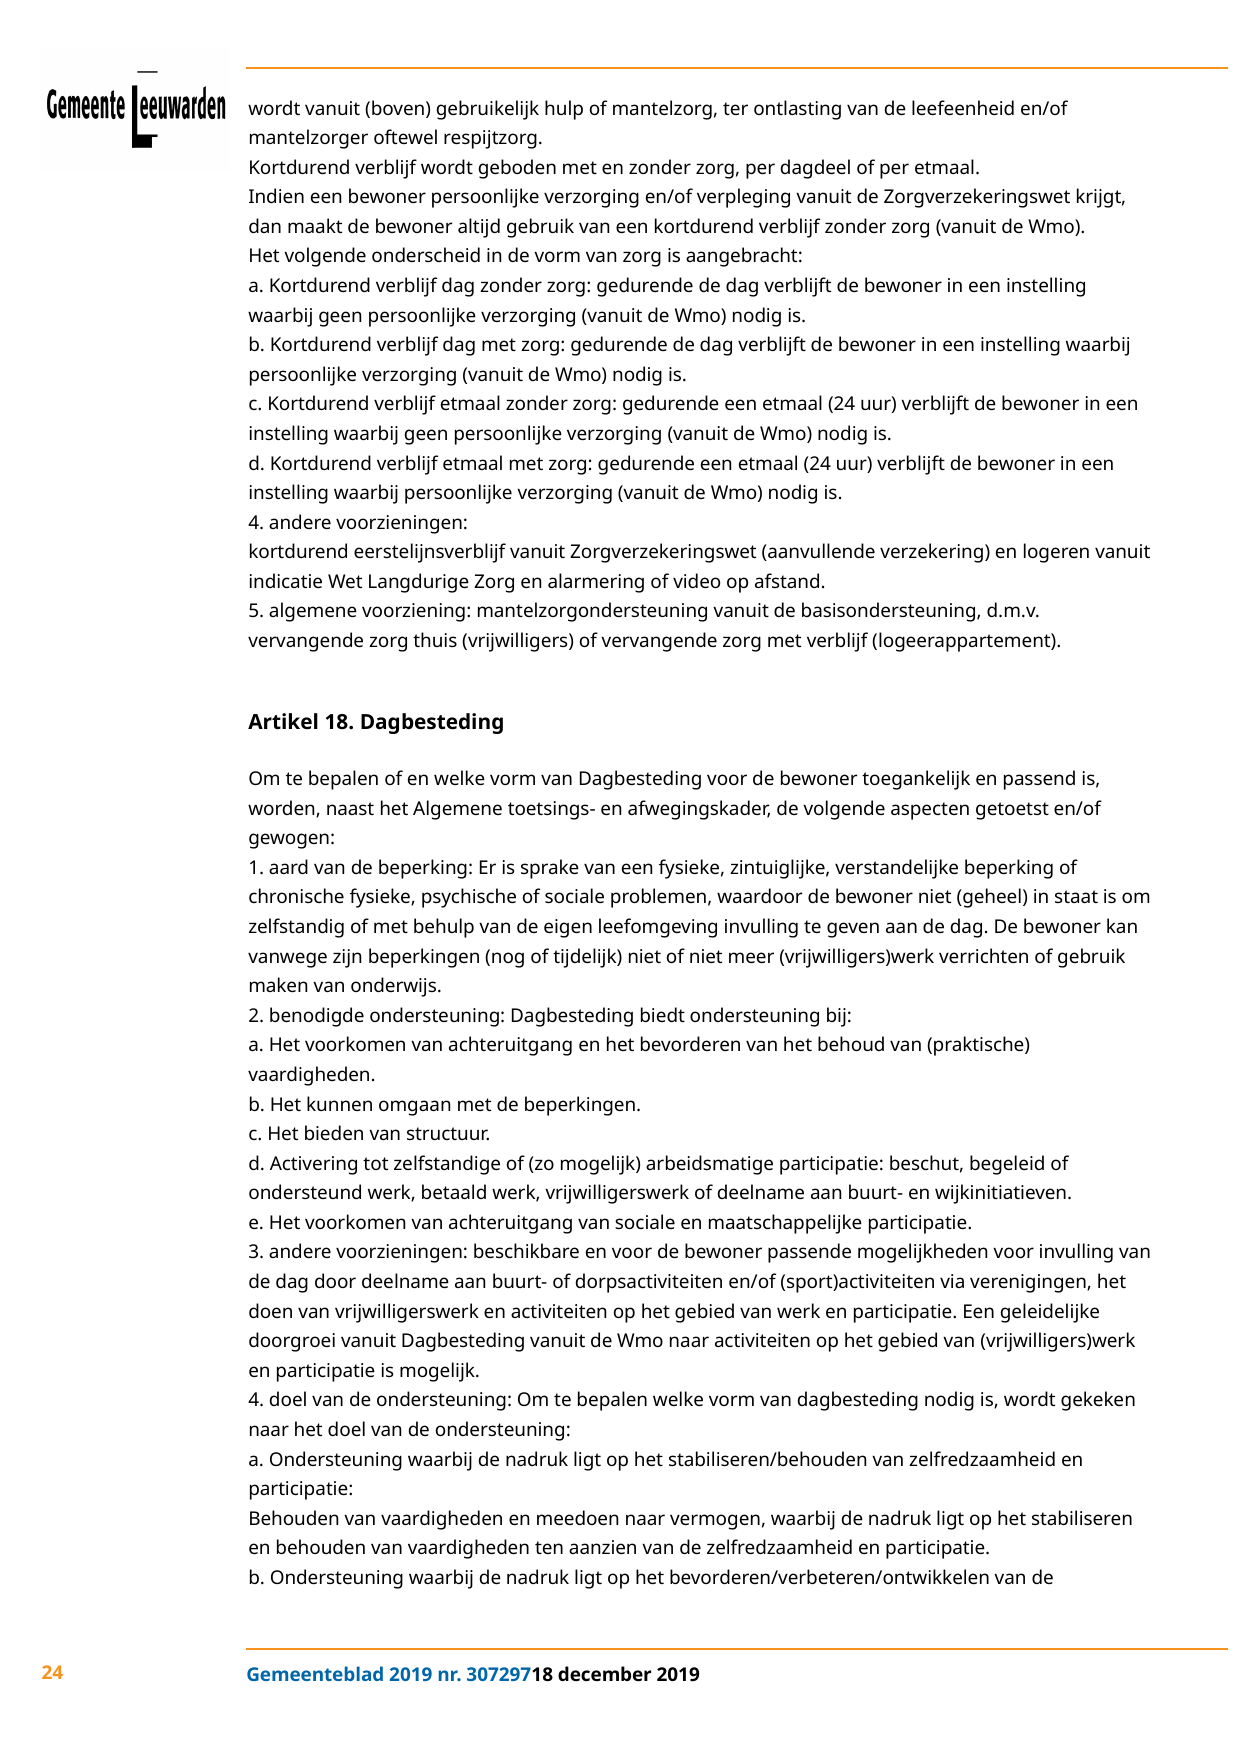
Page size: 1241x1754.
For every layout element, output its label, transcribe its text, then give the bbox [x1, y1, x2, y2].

text 3. andere voorzieningen: beschikbare en voor de bewoner passende mogelijkheden voor invulling van de dag door deelname aan buurt- of dorpsactiviteiten en/of (sport)activiteiten via verenigingen, het doen van vrijwilligerswerk en activiteiten op het gebied van werk en participatie. Een geleidelijke doorgroei vanuit Dagbesteding vanuit de Wmo naar activiteiten op het gebied van (vrijwilligers)werk en participatie is mogelijk. [248, 1239, 1152, 1383]
text 5. algemene voorziening: mantelzorgondersteuning vanuit de basisondersteuning, d.m.v. vervangende zorg thuis (vrijwilligers) of vervangende zorg met verblijf (logeerappartement). [248, 598, 1152, 653]
text 1. aard van de beperking: Er is sprake van een fysieke, zintuiglijke, verstandelijke beperking of chronische fysieke, psychische of sociale problemen, waardoor de bewoner niet (geheel) in staat is om zelfstandig of met behulp van de eigen leefomgeving invulling te geven aan de dag. De bewoner kan vanwege zijn beperkingen (nog of tijdelijk) niet of niet meer (vrijwilligers)werk verrichten of gebruik maken van onderwijs. [248, 854, 1152, 998]
text 4. andere voorzieningen: [248, 509, 1152, 535]
text Het volgende onderscheid in de vorm van zorg is aangebracht: [248, 243, 1152, 268]
text d. Activering tot zelfstandige of (zo mogelijk) arbeidsmatige participatie: beschut, begeleid of ondersteund werk, betaald werk, vrijwilligerswerk of deelname aan buurt- en wijkinitiatieven. [248, 1150, 1152, 1205]
picture [41, 47, 231, 172]
text c. Kortdurend verblijf etmaal zonder zorg: gedurende een etmaal (24 uur) verblijft de bewoner in een instelling waarbij geen persoonlijke verzorging (vanuit de Wmo) nodig is. [248, 391, 1152, 446]
text Indien een bewoner persoonlijke verzorging en/of verpleging vanuit de Zorgverzekeringswet krijgt, dan maakt de bewoner altijd gebruik van een kortdurend verblijf zonder zorg (vanuit de Wmo). [248, 183, 1152, 239]
text a. Ondersteuning waarbij de nadruk ligt op het stabiliseren/behouden van zelfredzaamheid en participatie: [248, 1446, 1152, 1501]
text e. Het voorkomen van achteruitgang van sociale en maatschappelijke participatie. [248, 1209, 1152, 1235]
text 2. benodigde ondersteuning: Dagbesteding biedt ondersteuning bij: [248, 1002, 1152, 1028]
text d. Kortdurend verblijf etmaal met zorg: gedurende een etmaal (24 uur) verblijft de bewoner in een instelling waarbij persoonlijke verzorging (vanuit de Wmo) nodig is. [248, 450, 1152, 505]
text Artikel 18. Dagbesteding [248, 707, 1152, 736]
text b. Ondersteuning waarbij de nadruk ligt op het bevorderen/verbeteren/ontwikkelen van de [248, 1564, 1152, 1590]
text a. Het voorkomen van achteruitgang en het bevorderen van het behoud van (praktische) vaardigheden. [248, 1032, 1152, 1087]
text b. Kortdurend verblijf dag met zorg: gedurende de dag verblijft de bewoner in een instelling waarbij persoonlijke verzorging (vanuit de Wmo) nodig is. [248, 331, 1152, 387]
text b. Het kunnen omgaan met de beperkingen. [248, 1091, 1152, 1116]
text Om te bepalen of en welke vorm van Dagbesteding voor de bewoner toegankelijk en passend is, worden, naast het Algemene toetsings- en afwegingskader, de volgende aspecten getoetst en/of gewogen: [248, 765, 1152, 850]
text a. Kortdurend verblijf dag zonder zorg: gedurende de dag verblijft de bewoner in een instelling waarbij geen persoonlijke verzorging (vanuit de Wmo) nodig is. [248, 272, 1152, 328]
text 4. doel van de ondersteuning: Om te bepalen welke vorm van dagbesteding nodig is, wordt gekeken naar het doel van de ondersteuning: [248, 1387, 1152, 1442]
text c. Het bieden van structuur. [248, 1120, 1152, 1146]
text Kortdurend verblijf wordt geboden met en zonder zorg, per dagdeel of per etmaal. [248, 154, 1152, 180]
text Behouden van vaardigheden en meedoen naar vermogen, waarbij de nadruk ligt op het stabiliseren en behouden van vaardigheden ten aanzien van de zelfredzaamheid en participatie. [248, 1505, 1152, 1560]
text wordt vanuit (boven) gebruikelijk hulp of mantelzorg, ter ontlasting van de leefeenheid en/of mantelzorger oftewel respijtzorg. [248, 95, 1152, 150]
text kortdurend eerstelijnsverblijf vanuit Zorgverzekeringswet (aanvullende verzekering) en logeren vanuit indicatie Wet Langdurige Zorg en alarmering of video op afstand. [248, 538, 1152, 594]
